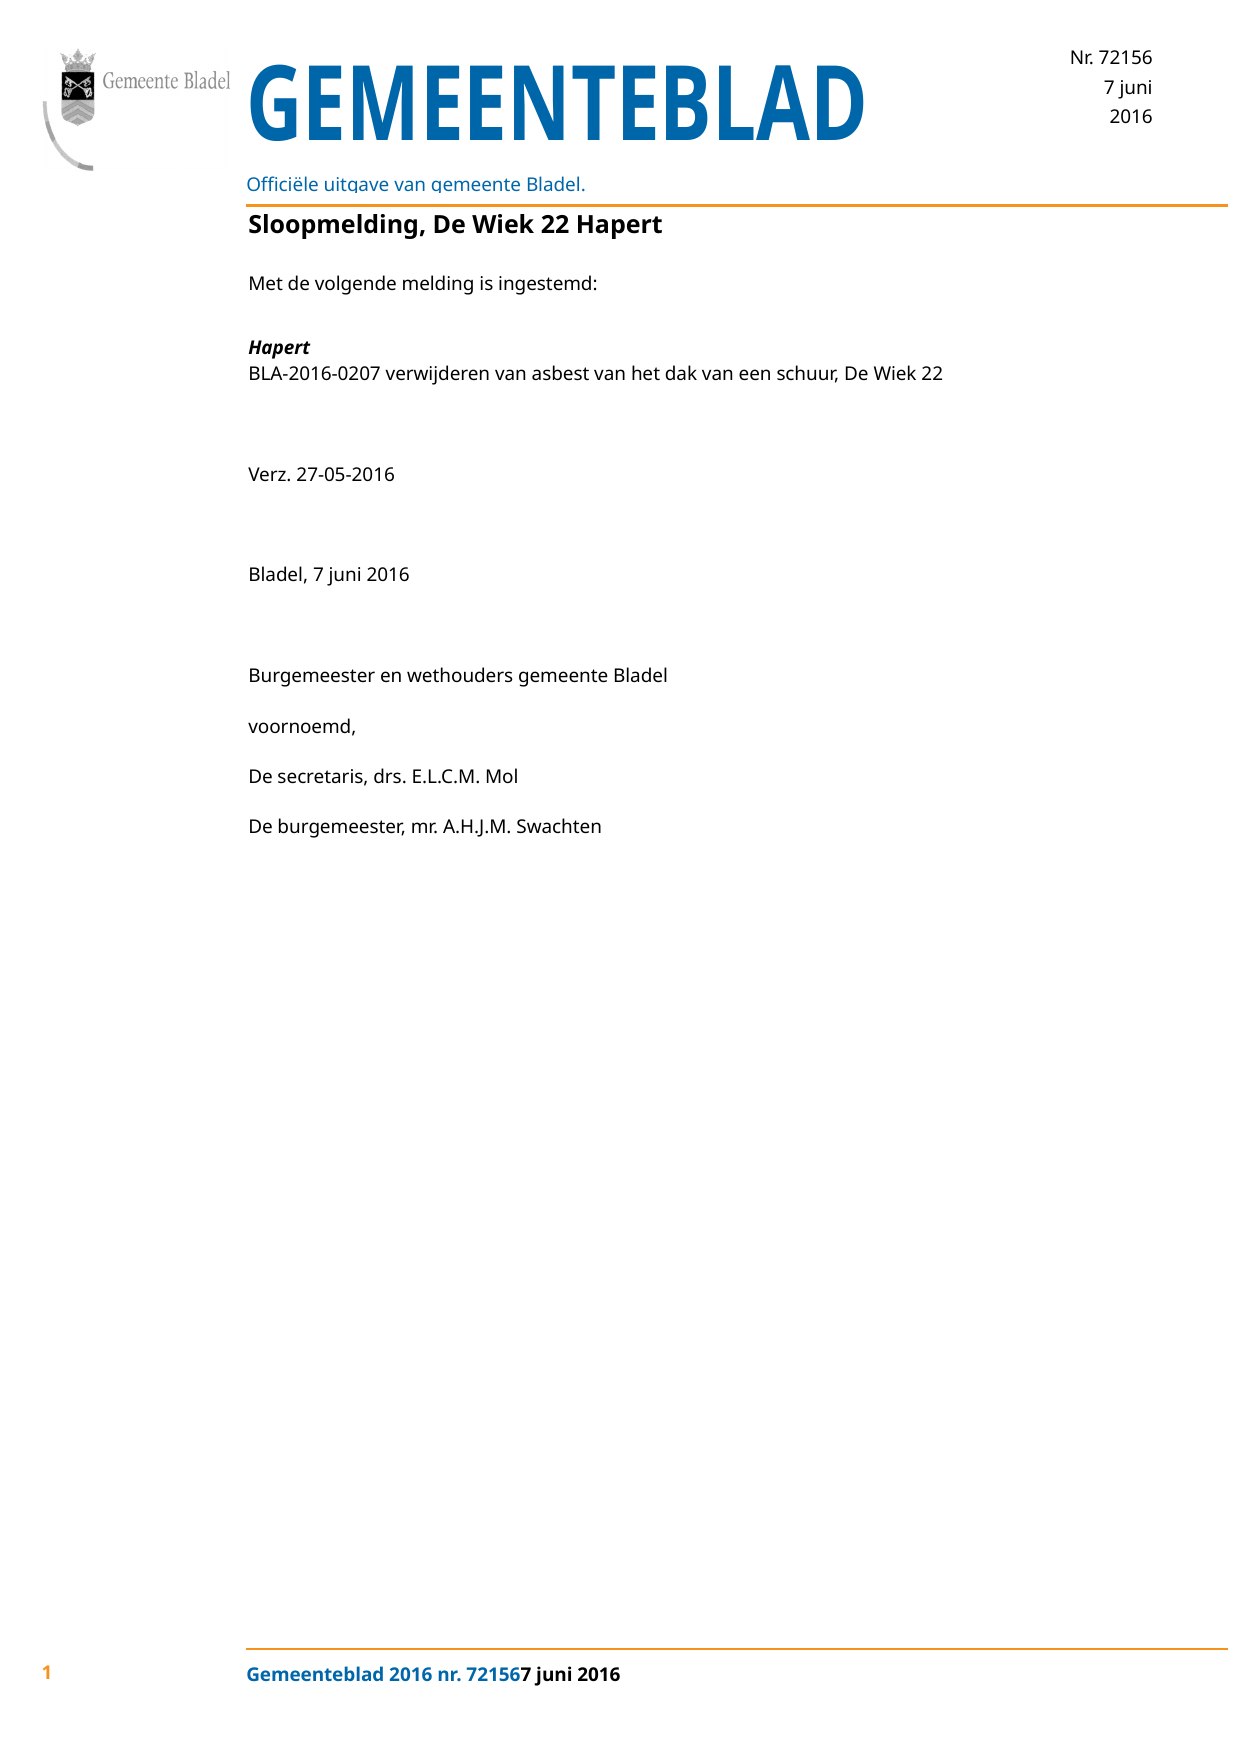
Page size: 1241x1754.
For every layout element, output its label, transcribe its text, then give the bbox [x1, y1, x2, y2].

text voornoemd, [248, 713, 1152, 739]
picture [41, 47, 231, 172]
text Hapert [248, 334, 1152, 360]
text Met de volgende melding is ingestemd: [248, 270, 1152, 296]
text Burgemeester en wethouders gemeente Bladel [248, 662, 1152, 688]
text De burgemeester, mr. A.H.J.M. Swachten [248, 814, 1152, 839]
text Verz. 27-05-2016 [248, 461, 1152, 487]
text Bladel, 7 juni 2016 [248, 562, 1152, 587]
text Sloopmelding, De Wiek 22 Hapert [248, 207, 1152, 241]
text BLA-2016-0207 verwijderen van asbest van het dak van een schuur, De Wiek 22 [248, 360, 1152, 386]
text De secretaris, drs. E.L.C.M. Mol [248, 763, 1152, 789]
